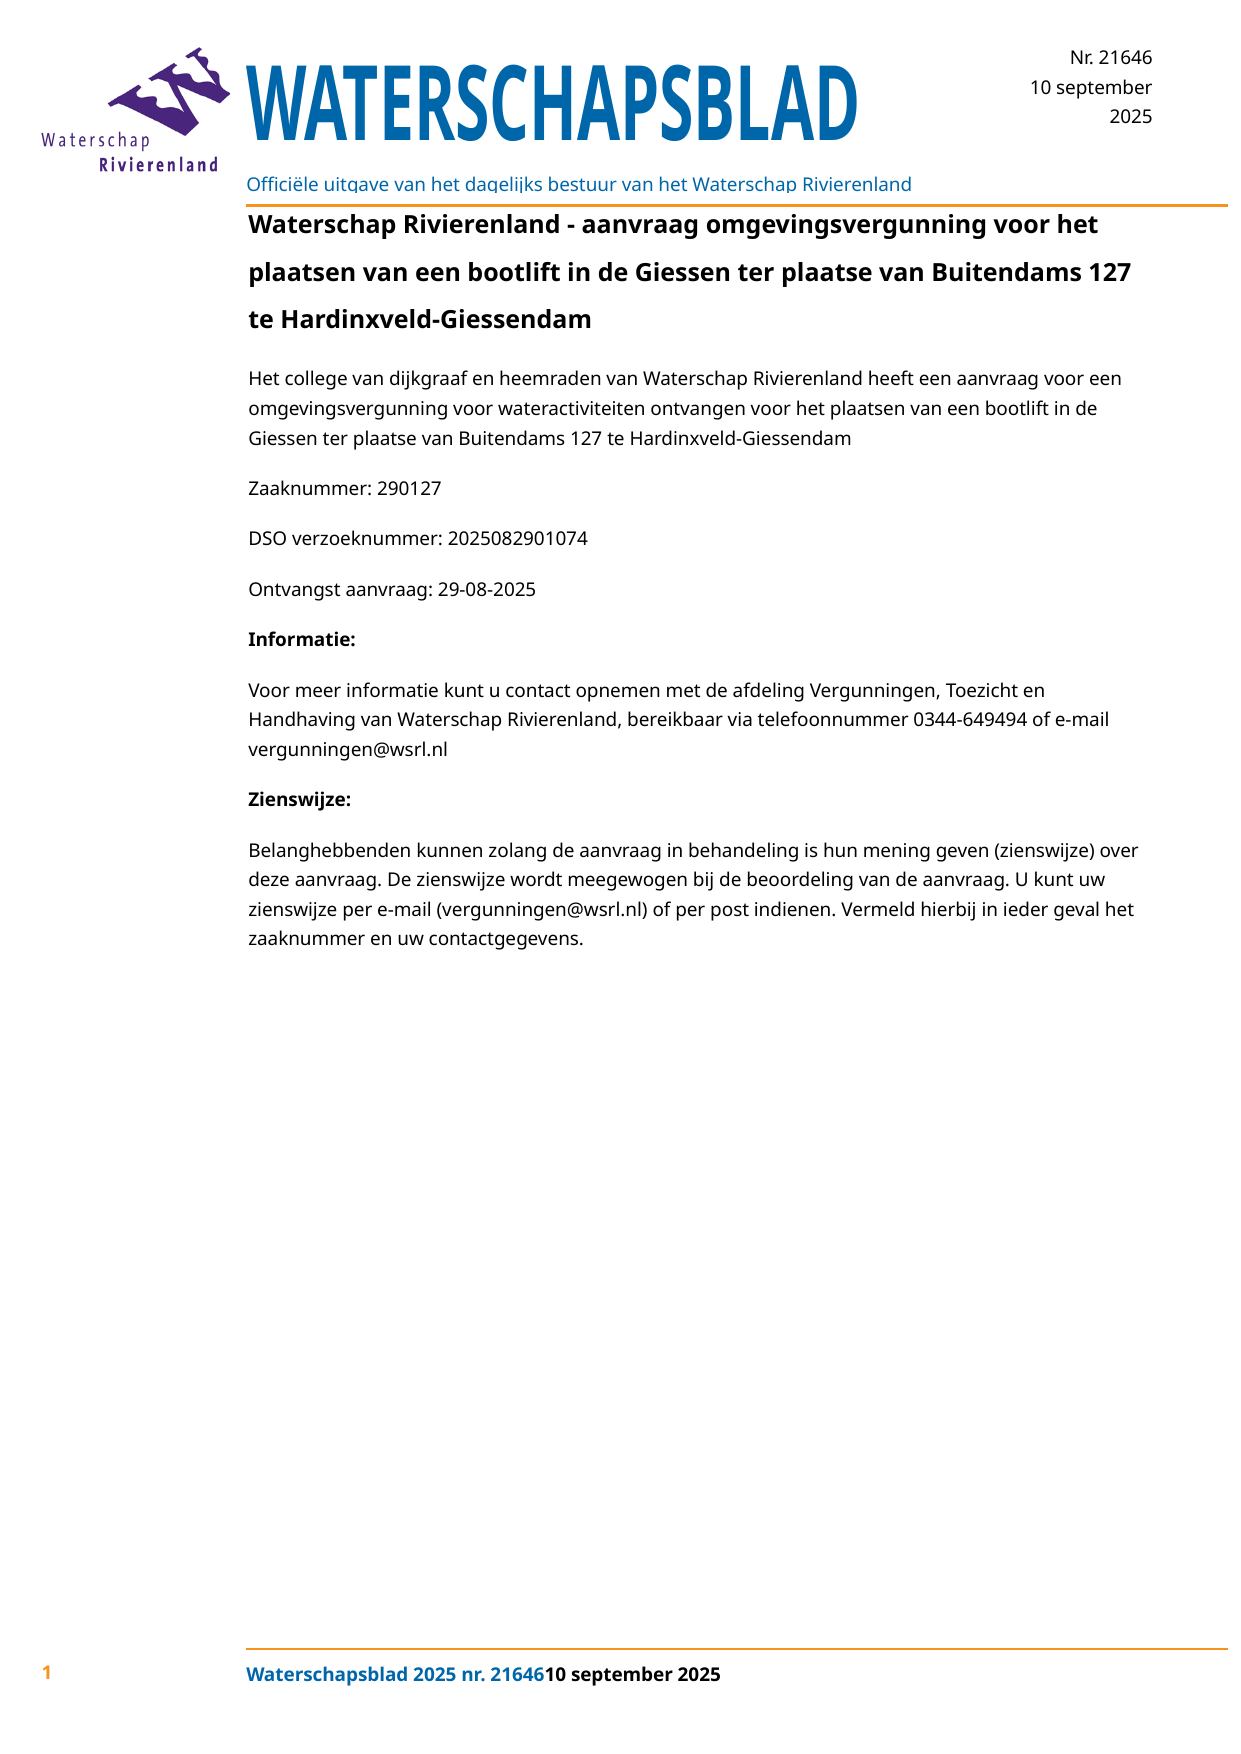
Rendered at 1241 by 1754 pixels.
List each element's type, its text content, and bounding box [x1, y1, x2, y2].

text Waterschap Rivierenland - aanvraag omgevingsvergunning voor het plaatsen van een bootlift in de Giessen ter plaatse van Buitendams 127 te Hardinxveld-Giessendam [248, 207, 1152, 336]
text Zaaknummer: 290127 [248, 475, 1152, 501]
text Het college van dijkgraaf en heemraden van Waterschap Rivierenland heeft een aanvraag voor een omgevingsvergunning voor wateractiviteiten ontvangen voor het plaatsen van een bootlift in de Giessen ter plaatse van Buitendams 127 te Hardinxveld-Giessendam [248, 366, 1152, 450]
text Zienswijze: [248, 786, 1152, 812]
text Ontvangst aanvraag: 29-08-2025 [248, 576, 1152, 602]
text Voor meer informatie kunt u contact opnemen met de afdeling Vergunningen, Toezicht en Handhaving van Waterschap Rivierenland, bereikbaar via telefoonnummer 0344-649494 of e-mail vergunningen@wsrl.nl [248, 677, 1152, 762]
picture [41, 47, 231, 172]
text Informatie: [248, 626, 1152, 652]
text DSO verzoeknummer: 2025082901074 [248, 526, 1152, 551]
text Belanghebbenden kunnen zolang de aanvraag in behandeling is hun mening geven (zienswijze) over deze aanvraag. De zienswijze wordt meegewogen bij de beoordeling van de aanvraag. U kunt uw zienswijze per e-mail (vergunningen@wsrl.nl) of per post indienen. Vermeld hierbij in ieder geval het zaaknummer en uw contactgegevens. [248, 837, 1152, 951]
